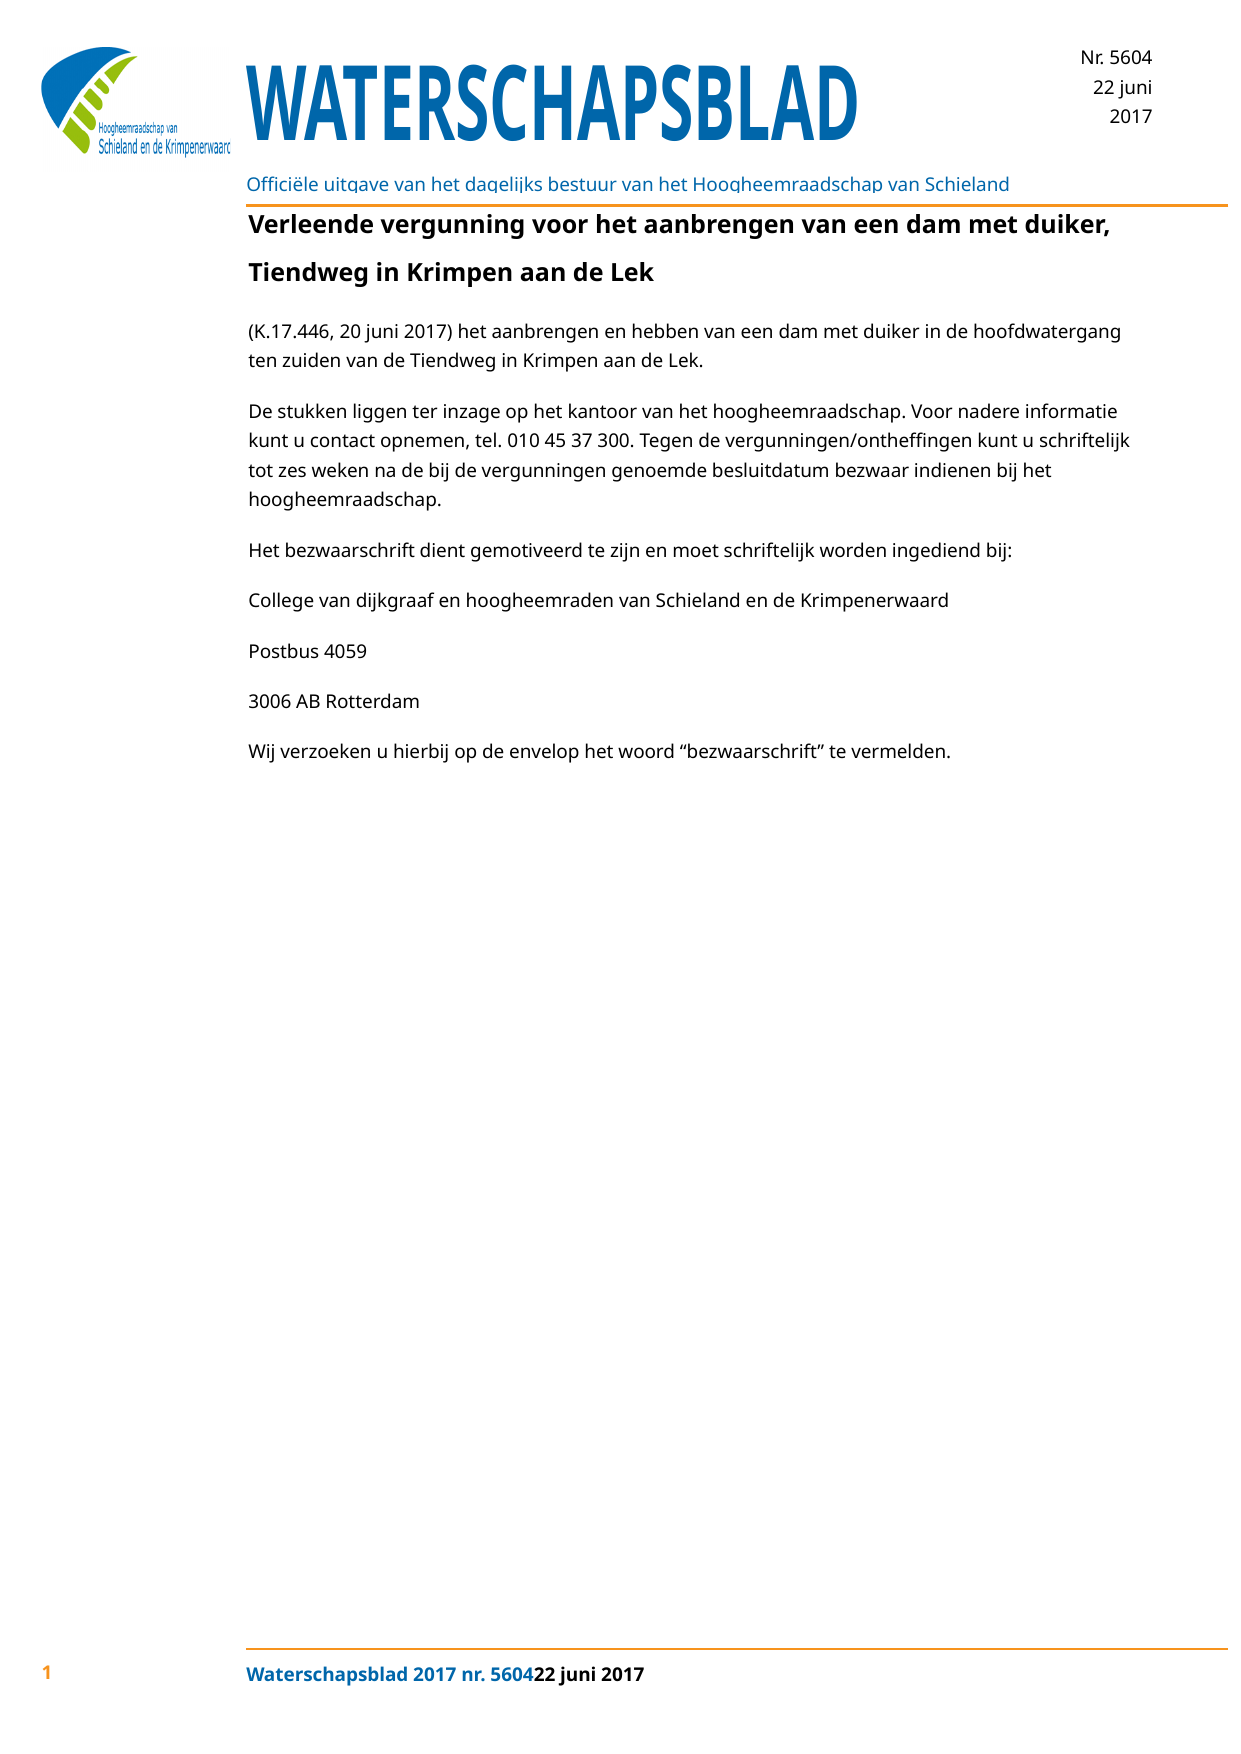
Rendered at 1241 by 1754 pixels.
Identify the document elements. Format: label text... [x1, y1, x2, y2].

text (K.17.446, 20 juni 2017) het aanbrengen en hebben van een dam met duiker in de hoofdwatergang ten zuiden van de Tiendweg in Krimpen aan de Lek. [248, 318, 1152, 373]
text College van dijkgraaf en hoogheemraden van Schieland en de Krimpenerwaard [248, 587, 1152, 613]
text Verleende vergunning voor het aanbrengen van een dam met duiker, Tiendweg in Krimpen aan de Lek [248, 207, 1152, 288]
text Wij verzoeken u hierbij op de envelop het woord “bezwaarschrift” te vermelden. [248, 739, 1152, 764]
text Postbus 4059 [248, 638, 1152, 664]
text Het bezwaarschrift dient gemotiveerd te zijn en moet schriftelijk worden ingediend bij: [248, 537, 1152, 563]
picture [41, 47, 231, 172]
text 3006 AB Rotterdam [248, 688, 1152, 714]
text De stukken liggen ter inzage op het kantoor van het hoogheemraadschap. Voor nadere informatie kunt u contact opnemen, tel. 010 45 37 300. Tegen de vergunningen/ontheffingen kunt u schriftelijk tot zes weken na de bij de vergunningen genoemde besluitdatum bezwaar indienen bij het hoogheemraadschap. [248, 398, 1152, 512]
